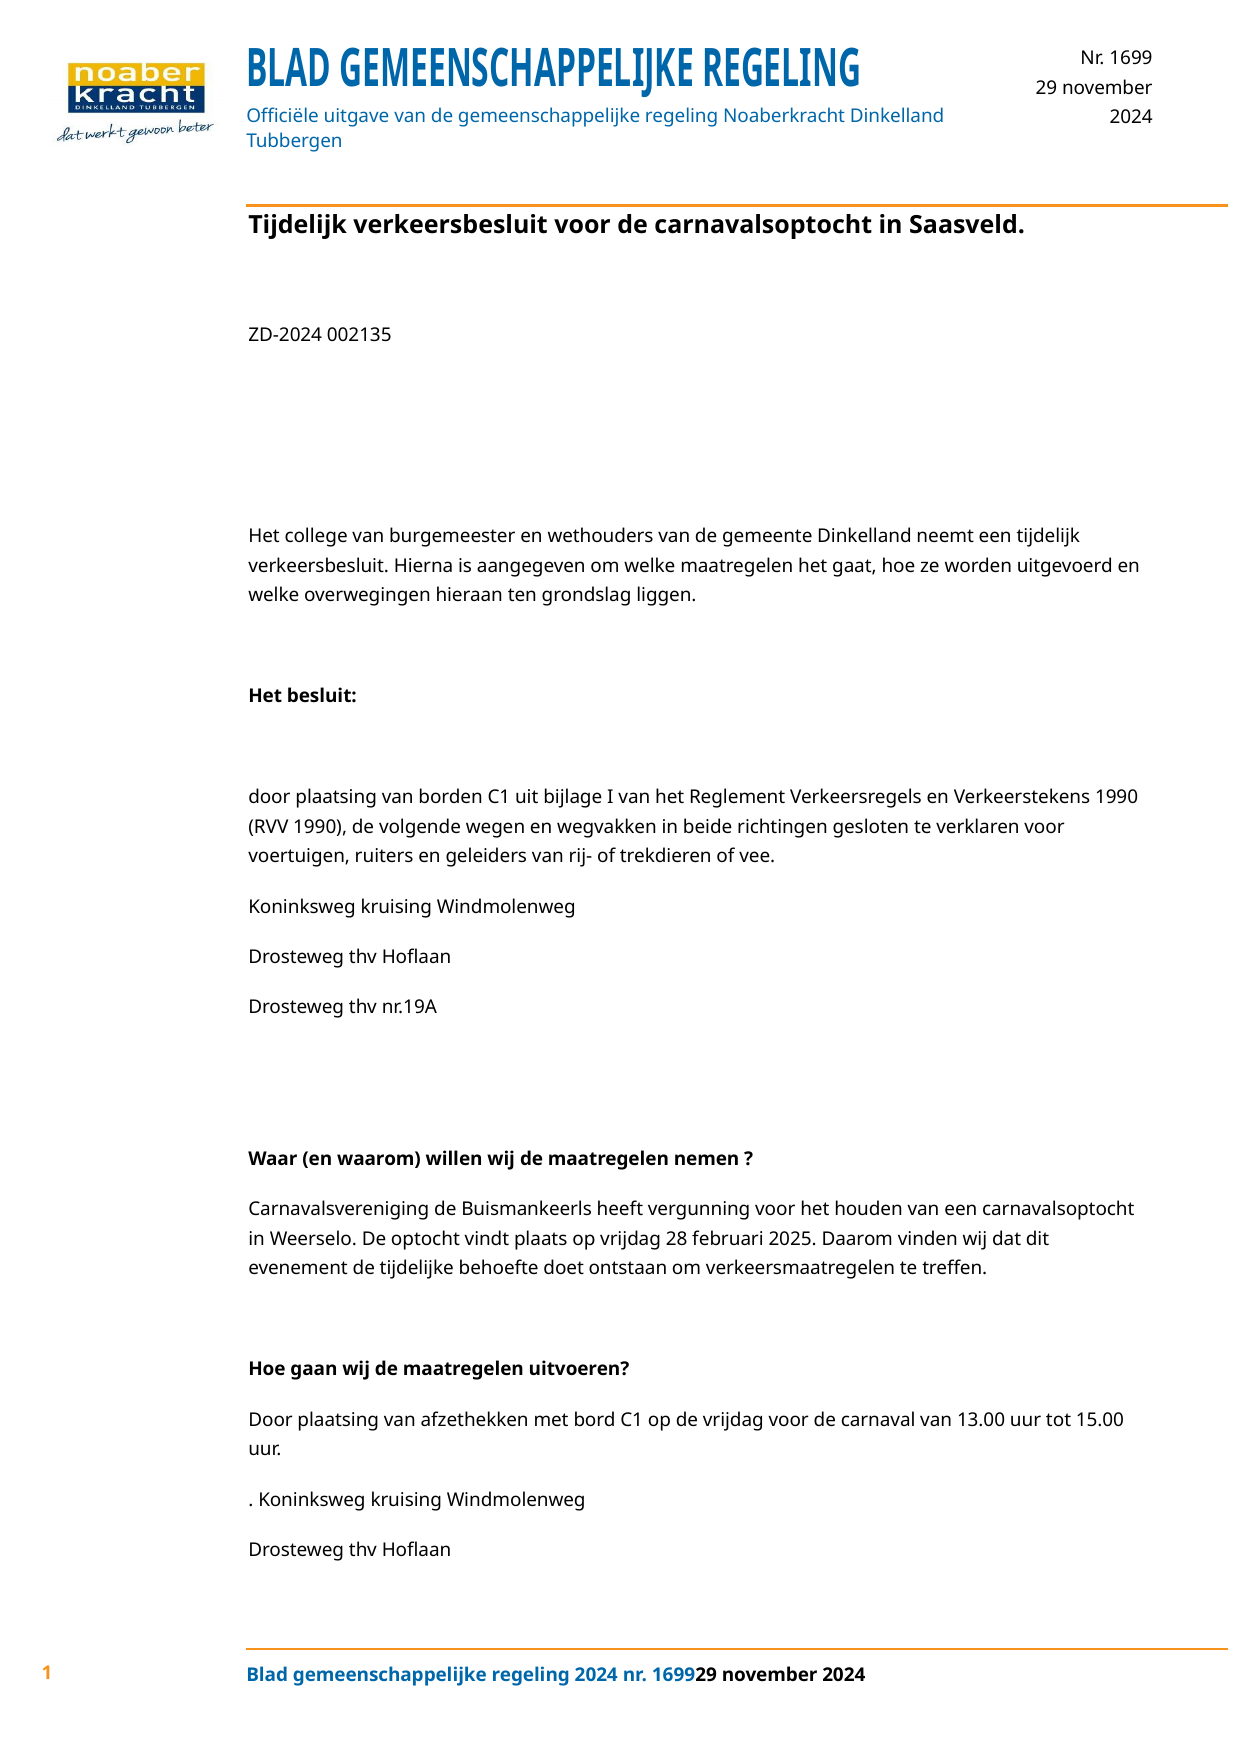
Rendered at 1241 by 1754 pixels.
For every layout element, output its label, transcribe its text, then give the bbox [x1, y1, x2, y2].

text ZD-2024 002135 [248, 321, 1152, 346]
text Drosteweg thv Hoflaan [248, 1536, 1152, 1562]
text Hoe gaan wij de maatregelen uitvoeren? [248, 1355, 1152, 1381]
text Tijdelijk verkeersbesluit voor de carnavalsoptocht in Saasveld. [248, 207, 1152, 241]
text Door plaatsing van afzethekken met bord C1 op de vrijdag voor de carnaval van 13.00 uur tot 15.00 uur. [248, 1406, 1152, 1461]
text Waar (en waarom) willen wij de maatregelen nemen ? [248, 1145, 1152, 1171]
text door plaatsing van borden C1 uit bijlage I van het Reglement Verkeersregels en Verkeerstekens 1990 (RVV 1990), de volgende wegen en wegvakken in beide richtingen gesloten te verklaren voor voertuigen, ruiters en geleiders van rij- of trekdieren of vee. [248, 783, 1152, 868]
text Het besluit: [248, 682, 1152, 708]
text Koninksweg kruising Windmolenweg [248, 893, 1152, 918]
picture [41, 47, 231, 172]
text Carnavalsvereniging de Buismankeerls heeft vergunning voor het houden van een carnavalsoptocht in Weerselo. De optocht vindt plaats op vrijdag 28 februari 2025. Daarom vinden wij dat dit evenement de tijdelijke behoefte doet ontstaan om verkeersmaatregelen te treffen. [248, 1195, 1152, 1280]
text . Koninksweg kruising Windmolenweg [248, 1486, 1152, 1511]
text Het college van burgemeester en wethouders van de gemeente Dinkelland neemt een tijdelijk verkeersbesluit. Hierna is aangegeven om welke maatregelen het gaat, hoe ze worden uitgevoerd en welke overwegingen hieraan ten grondslag liggen. [248, 522, 1152, 607]
text Drosteweg thv Hoflaan [248, 943, 1152, 969]
text Drosteweg thv nr.19A [248, 994, 1152, 1019]
